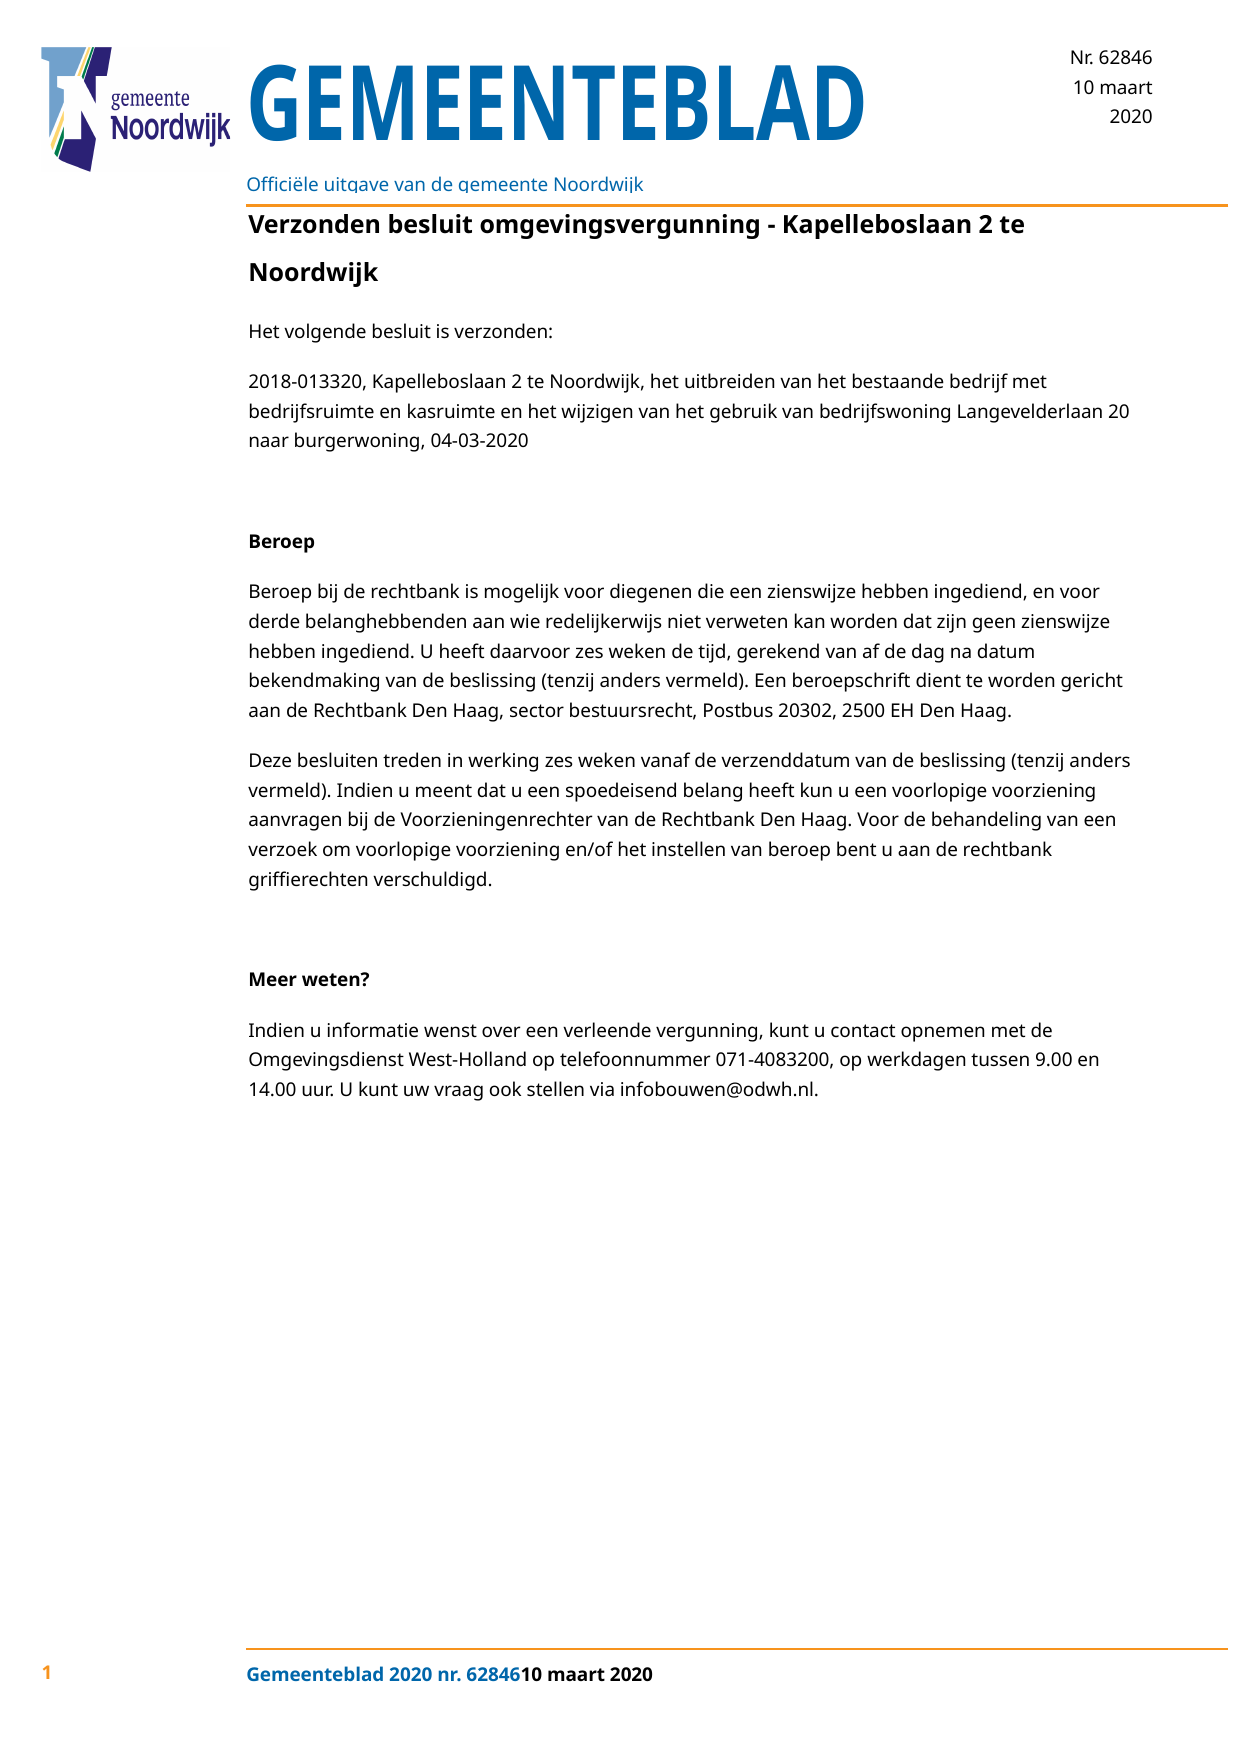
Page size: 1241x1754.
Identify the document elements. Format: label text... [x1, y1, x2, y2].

text 2018-013320, Kapelleboslaan 2 te Noordwijk, het uitbreiden van het bestaande bedrijf met bedrijfsruimte en kasruimte en het wijzigen van het gebruik van bedrijfswoning Langevelderlaan 20 naar burgerwoning, 04-03-2020 [248, 368, 1152, 453]
text Deze besluiten treden in werking zes weken vanaf de verzenddatum van de beslissing (tenzij anders vermeld). Indien u meent dat u een spoedeisend belang heeft kun u een voorlopige voorziening aanvragen bij de Voorzieningenrechter van de Rechtbank Den Haag. Voor de behandeling van een verzoek om voorlopige voorziening en/of het instellen van beroep bent u aan de rechtbank griffierechten verschuldigd. [248, 747, 1152, 892]
text Het volgende besluit is verzonden: [248, 318, 1152, 344]
picture [41, 47, 231, 172]
text Indien u informatie wenst over een verleende vergunning, kunt u contact opnemen met de Omgevingsdienst West-Holland op telefoonnummer 071-4083200, op werkdagen tussen 9.00 en 14.00 uur. U kunt uw vraag ook stellen via infobouwen@odwh.nl. [248, 1017, 1152, 1102]
text Beroep [248, 528, 1152, 554]
text Beroep bij de rechtbank is mogelijk voor diegenen die een zienswijze hebben ingediend, en voor derde belanghebbenden aan wie redelijkerwijs niet verweten kan worden dat zijn geen zienswijze hebben ingediend. U heeft daarvoor zes weken de tijd, gerekend van af de dag na datum bekendmaking van de beslissing (tenzij anders vermeld). Een beroepschrift dient te worden gericht aan de Rechtbank Den Haag, sector bestuursrecht, Postbus 20302, 2500 EH Den Haag. [248, 579, 1152, 723]
text Meer weten? [248, 967, 1152, 992]
text Verzonden besluit omgevingsvergunning - Kapelleboslaan 2 te Noordwijk [248, 207, 1152, 288]
